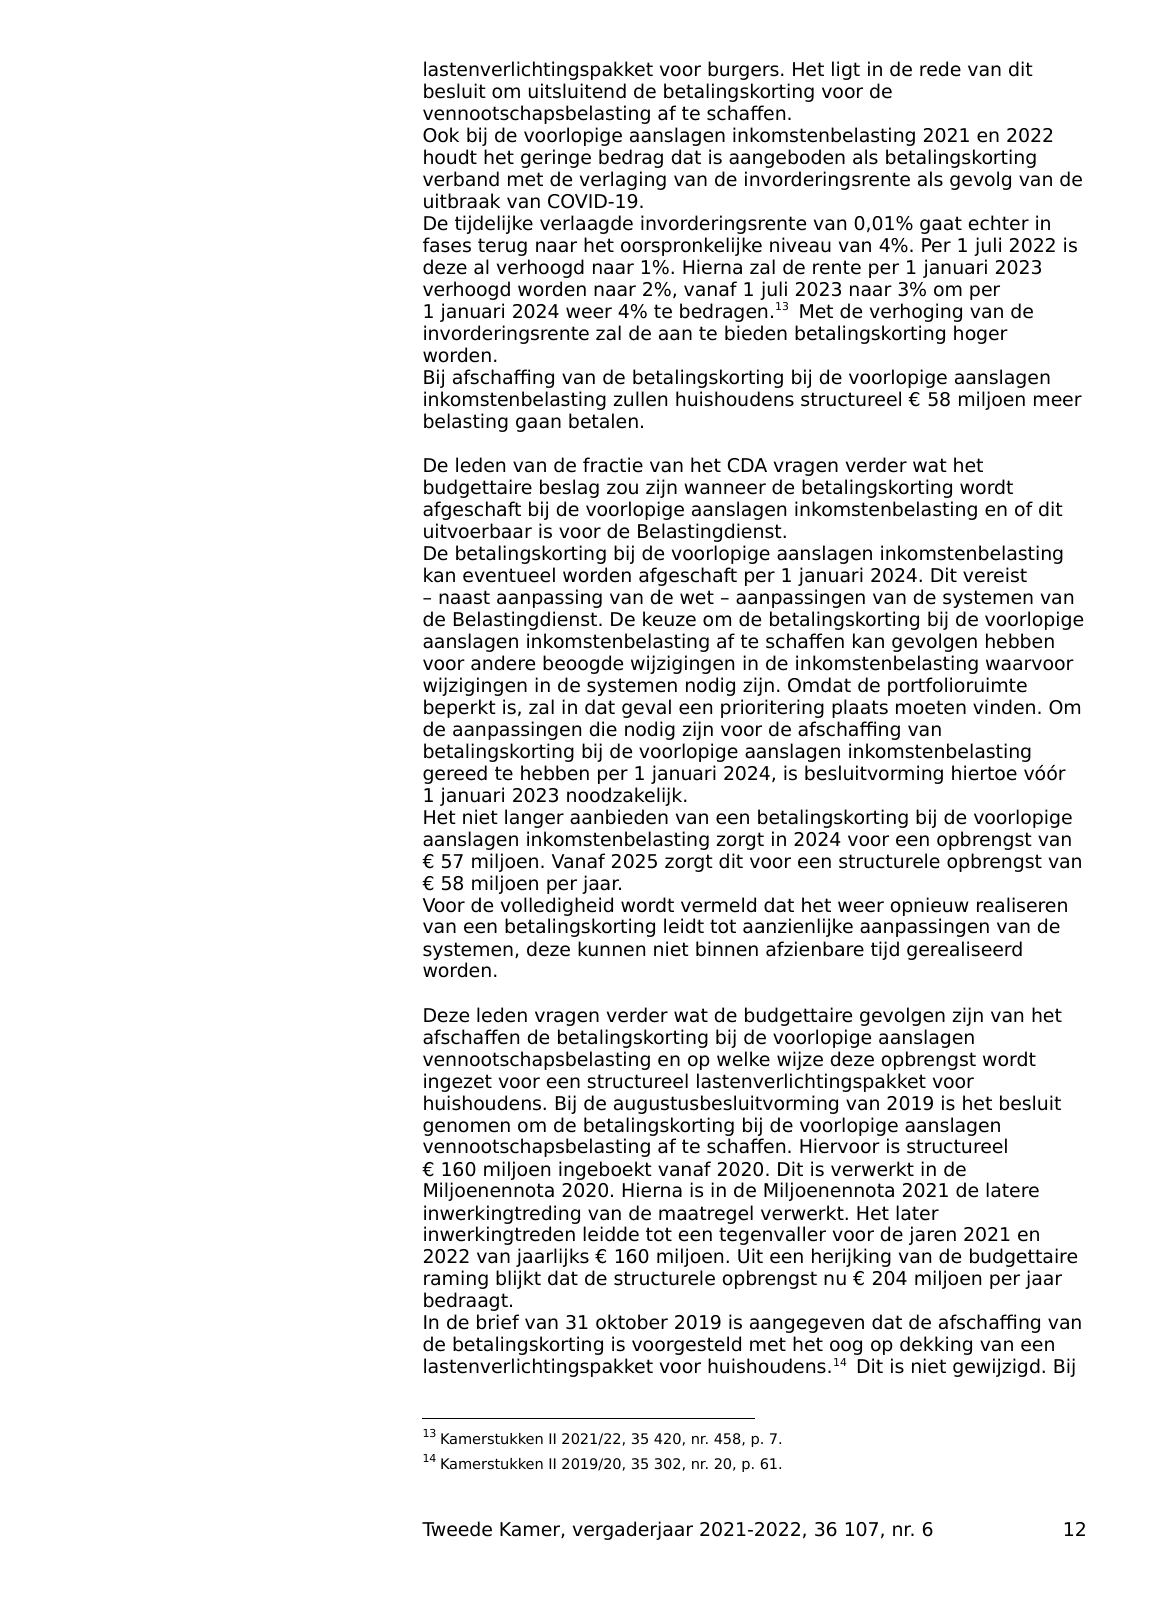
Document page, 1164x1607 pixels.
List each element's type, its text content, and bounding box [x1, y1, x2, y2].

text Ook bij de voorlopige aanslagen inkomstenbelasting 2021 en 2022 houdt het geringe bedrag dat is aangeboden als betalingskorting verband met de verlaging van de invorderingsrente als gevolg van de uitbraak van COVID-19. [422, 125, 1087, 213]
text Bij afschaffing van de betalingskorting bij de voorlopige aanslagen inkomstenbelasting zullen huishoudens structureel € 58 miljoen meer belasting gaan betalen. [422, 367, 1087, 433]
text Voor de volledigheid wordt vermeld dat het weer opnieuw realiseren van een betalingskorting leidt tot aanzienlijke aanpassingen van de systemen, deze kunnen niet binnen afzienbare tijd gerealiseerd worden. [422, 894, 1087, 982]
text lastenverlichtingspakket voor burgers. Het ligt in de rede van dit besluit om uitsluitend de betalingskorting voor de vennootschapsbelasting af te schaffen. [422, 59, 1087, 125]
text Het niet langer aanbieden van een betalingskorting bij de voorlopige aanslagen inkomstenbelasting zorgt in 2024 voor een opbrengst van € 57 miljoen. Vanaf 2025 zorgt dit voor een structurele opbrengst van € 58 miljoen per jaar. [422, 807, 1087, 894]
text De betalingskorting bij de voorlopige aanslagen inkomstenbelasting kan eventueel worden afgeschaft per 1 januari 2024. Dit vereist – naast aanpassing van de wet – aanpassingen van de systemen van de Belastingdienst. De keuze om de betalingskorting bij de voorlopige aanslagen inkomstenbelasting af te schaffen kan gevolgen hebben voor andere beoogde wijzigingen in de inkomstenbelasting waarvoor wijzigingen in de systemen nodig zijn. Omdat de portfolioruimte beperkt is, zal in dat geval een prioritering plaats moeten vinden. Om de aanpassingen die nodig zijn voor de afschaffing van betalingskorting bij de voorlopige aanslagen inkomstenbelasting gereed te hebben per 1 januari 2024, is besluitvorming hiertoe vóór 1 januari 2023 noodzakelijk. [422, 543, 1087, 807]
text De tijdelijke verlaagde invorderingsrente van 0,01% gaat echter in fases terug naar het oorspronkelijke niveau van 4%. Per 1 juli 2022 is deze al verhoogd naar 1%. Hierna zal de rente per 1 januari 2023 verhoogd worden naar 2%, vanaf 1 juli 2023 naar 3% om per 1 januari 2024 weer 4% te bedragen. Met de verhoging van de invorderingsrente zal de aan te bieden betalingskorting hoger worden. [422, 213, 1087, 367]
text De leden van de fractie van het CDA vragen verder wat het budgettaire beslag zou zijn wanneer de betalingskorting wordt afgeschaft bij de voorlopige aanslagen inkomstenbelasting en of dit uitvoerbaar is voor de Belastingdienst. [422, 455, 1087, 543]
text Kamerstukken II 2021/22, 35 420, nr. 458, p. 7. [422, 1427, 1087, 1449]
text In de brief van 31 oktober 2019 is aangegeven dat de afschaffing van de betalingskorting is voorgesteld met het oog op dekking van een lastenverlichtingspakket voor huishoudens. Dit is niet gewijzigd. Bij [422, 1312, 1087, 1378]
text Kamerstukken II 2019/20, 35 302, nr. 20, p. 61. [422, 1452, 1087, 1474]
text Deze leden vragen verder wat de budgettaire gevolgen zijn van het afschaffen de betalingskorting bij de voorlopige aanslagen vennootschapsbelasting en op welke wijze deze opbrengst wordt ingezet voor een structureel lastenverlichtingspakket voor huishoudens. Bij de augustusbesluitvorming van 2019 is het besluit genomen om de betalingskorting bij de voorlopige aanslagen vennootschapsbelasting af te schaffen. Hiervoor is structureel € 160 miljoen ingeboekt vanaf 2020. Dit is verwerkt in de Miljoenennota 2020. Hierna is in de Miljoenennota 2021 de latere inwerkingtreding van de maatregel verwerkt. Het later inwerkingtreden leidde tot een tegenvaller voor de jaren 2021 en 2022 van jaarlijks € 160 miljoen. Uit een herijking van de budgettaire raming blijkt dat de structurele opbrengst nu € 204 miljoen per jaar bedraagt. [422, 1004, 1087, 1312]
